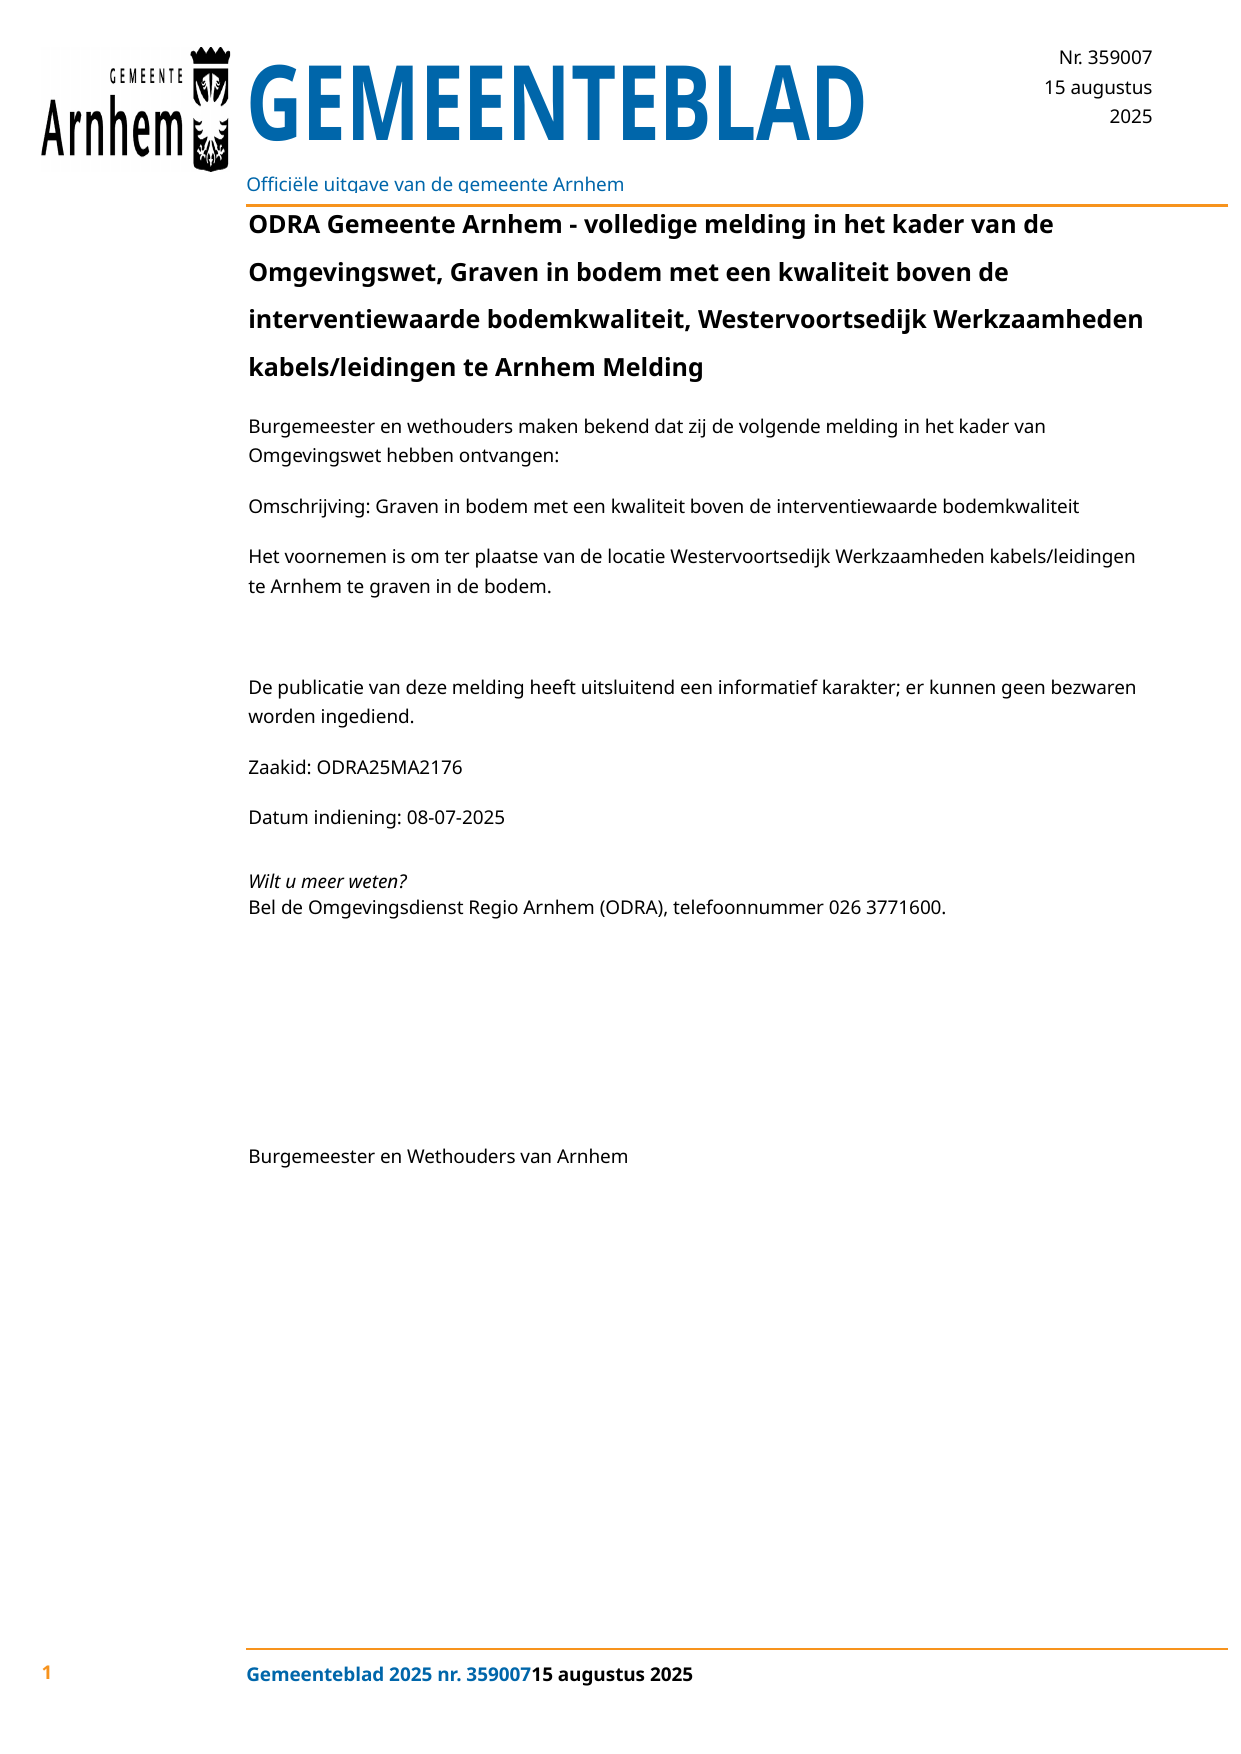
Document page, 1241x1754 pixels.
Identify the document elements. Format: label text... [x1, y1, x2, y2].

text Datum indiening: 08-07-2025 [248, 804, 1152, 830]
text Burgemeester en Wethouders van Arnhem [248, 1143, 1152, 1169]
text ODRA Gemeente Arnhem - volledige melding in het kader van de Omgevingswet, Graven in bodem met een kwaliteit boven de interventiewaarde bodemkwaliteit, Westervoortsedijk Werkzaamheden kabels/leidingen te Arnhem Melding [248, 207, 1152, 384]
text Zaakid: ODRA25MA2176 [248, 754, 1152, 780]
text Het voornemen is om ter plaatse van de locatie Westervoortsedijk Werkzaamheden kabels/leidingen te Arnhem te graven in de bodem. [248, 543, 1152, 599]
text Omschrijving: Graven in bodem met een kwaliteit boven de interventiewaarde bodemkwaliteit [248, 493, 1152, 519]
text Wilt u meer weten? [248, 868, 1152, 894]
text Bel de Omgevingsdienst Regio Arnhem (ODRA), telefoonnummer 026 3771600. [248, 894, 1152, 920]
text De publicatie van deze melding heeft uitsluitend een informatief karakter; er kunnen geen bezwaren worden ingediend. [248, 674, 1152, 729]
picture [41, 47, 231, 172]
text Burgemeester en wethouders maken bekend dat zij de volgende melding in het kader van Omgevingswet hebben ontvangen: [248, 413, 1152, 468]
